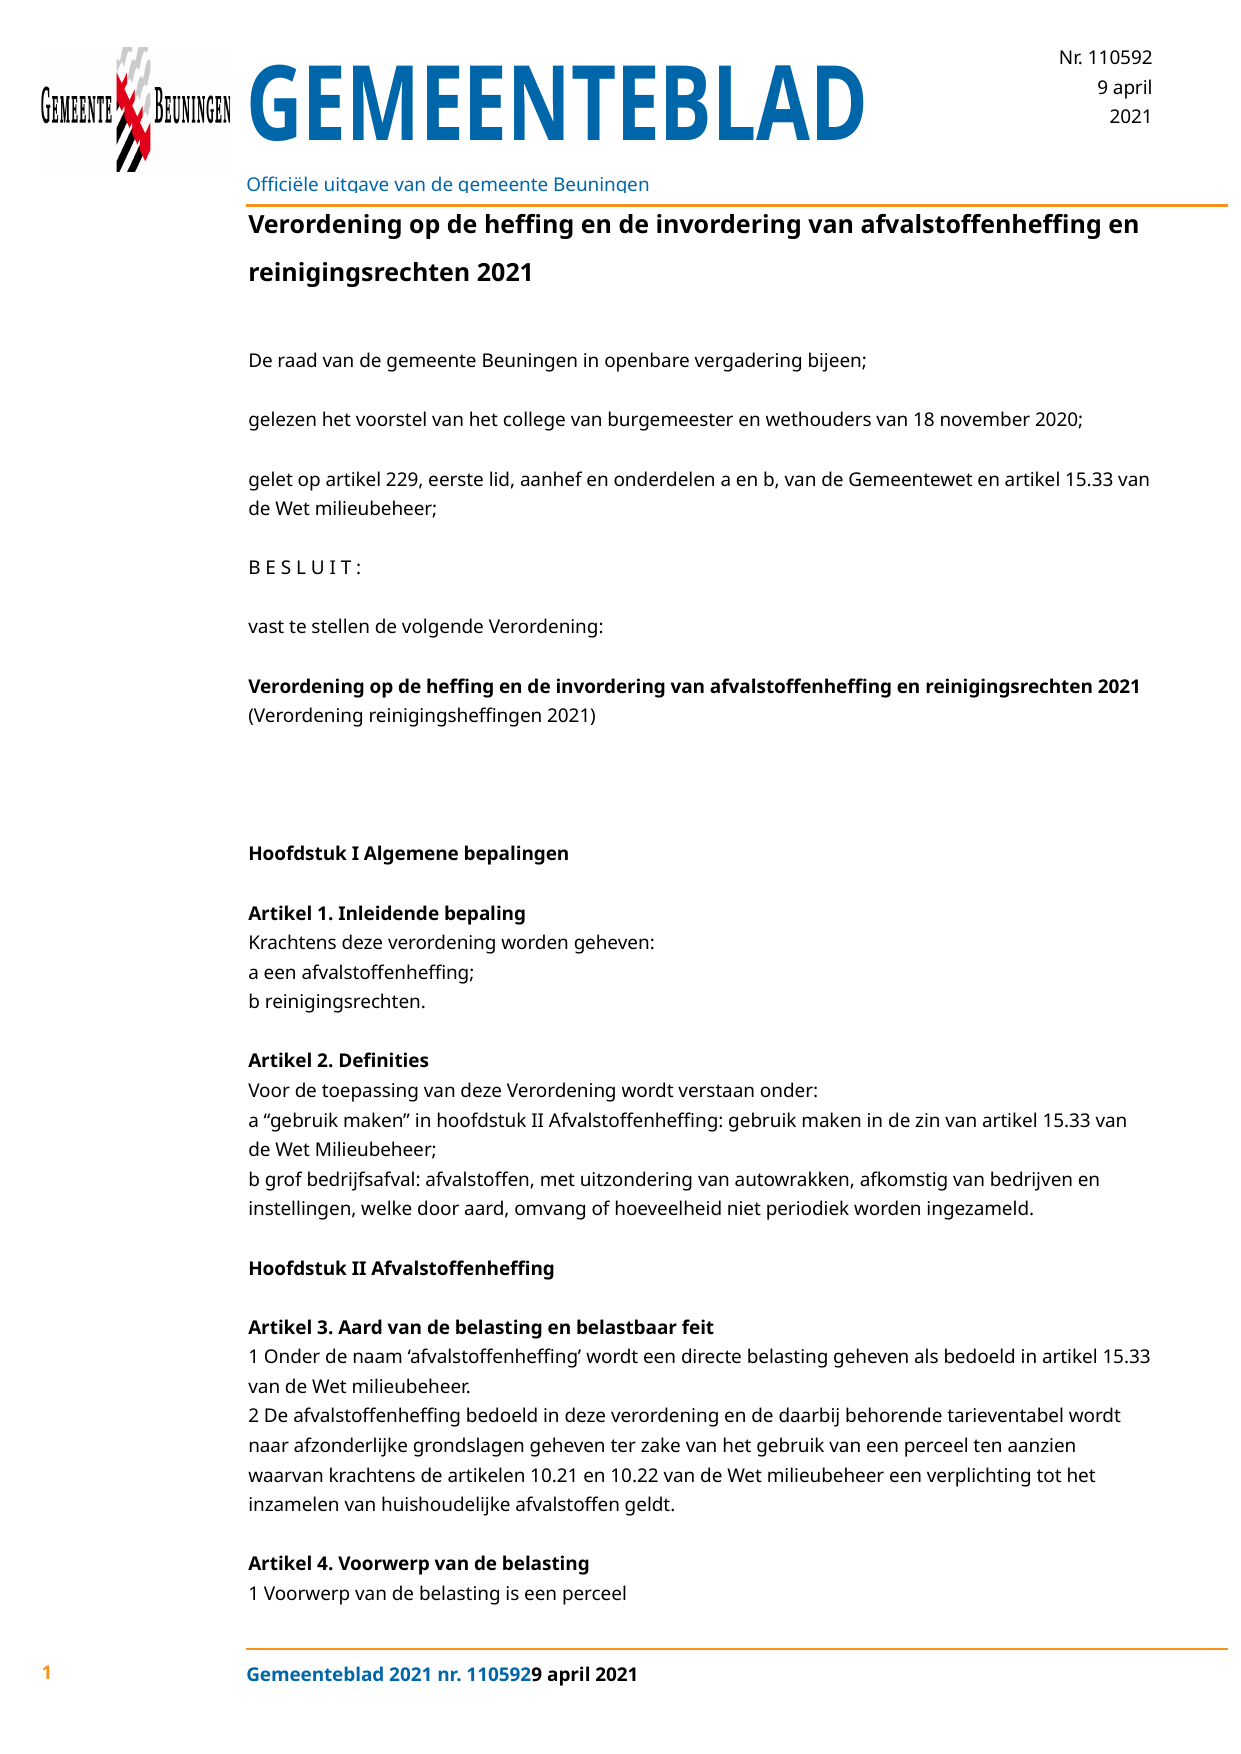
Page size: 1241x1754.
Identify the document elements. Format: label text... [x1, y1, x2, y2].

text 1 Voorwerp van de belasting is een perceel [248, 1580, 1152, 1606]
picture [41, 47, 231, 172]
text b grof bedrijfsafval: afvalstoffen, met uitzondering van autowrakken, afkomstig van bedrijven en instellingen, welke door aard, omvang of hoeveelheid niet periodiek worden ingezameld. [248, 1166, 1152, 1221]
text Artikel 4. Voorwerp van de belasting [248, 1551, 1152, 1576]
text Krachtens deze verordening worden geheven: [248, 929, 1152, 955]
text Artikel 3. Aard van de belasting en belastbaar feit [248, 1314, 1152, 1339]
text Hoofdstuk I Algemene bepalingen [248, 841, 1152, 866]
text a een afvalstoffenheffing; [248, 959, 1152, 984]
text Voor de toepassing van deze Verordening wordt verstaan onder: [248, 1077, 1152, 1103]
text B E S L U I T : [248, 554, 1152, 580]
text a “gebruik maken” in hoofdstuk II Afvalstoffenheffing: gebruik maken in de zin van artikel 15.33 van de Wet Milieubeheer; [248, 1107, 1152, 1162]
text De raad van de gemeente Beuningen in openbare vergadering bijeen; [248, 347, 1152, 373]
text gelezen het voorstel van het college van burgemeester en wethouders van 18 november 2020; [248, 407, 1152, 432]
text Hoofdstuk II Afvalstoffenheffing [248, 1255, 1152, 1280]
text 1 Onder de naam ‘afvalstoffenheffing’ wordt een directe belasting geheven als bedoeld in artikel 15.33 van de Wet milieubeheer. [248, 1343, 1152, 1399]
text vast te stellen de volgende Verordening: [248, 614, 1152, 639]
text Verordening op de heffing en de invordering van afvalstoffenheffing en reinigingsrechten 2021 (Verordening reinigingsheffingen 2021) [248, 673, 1152, 728]
text b reinigingsrechten. [248, 988, 1152, 1014]
text Verordening op de heffing en de invordering van afvalstoffenheffing en reinigingsrechten 2021 [248, 207, 1152, 288]
text Artikel 1. Inleidende bepaling [248, 900, 1152, 925]
text gelet op artikel 229, eerste lid, aanhef en onderdelen a en b, van de Gemeentewet en artikel 15.33 van de Wet milieubeheer; [248, 466, 1152, 521]
text Artikel 2. Definities [248, 1048, 1152, 1073]
text 2 De afvalstoffenheffing bedoeld in deze verordening en de daarbij behorende tarieventabel wordt naar afzonderlijke grondslagen geheven ter zake van het gebruik van een perceel ten aanzien waarvan krachtens de artikelen 10.21 en 10.22 van de Wet milieubeheer een verplichting tot het inzamelen van huishoudelijke afvalstoffen geldt. [248, 1403, 1152, 1517]
